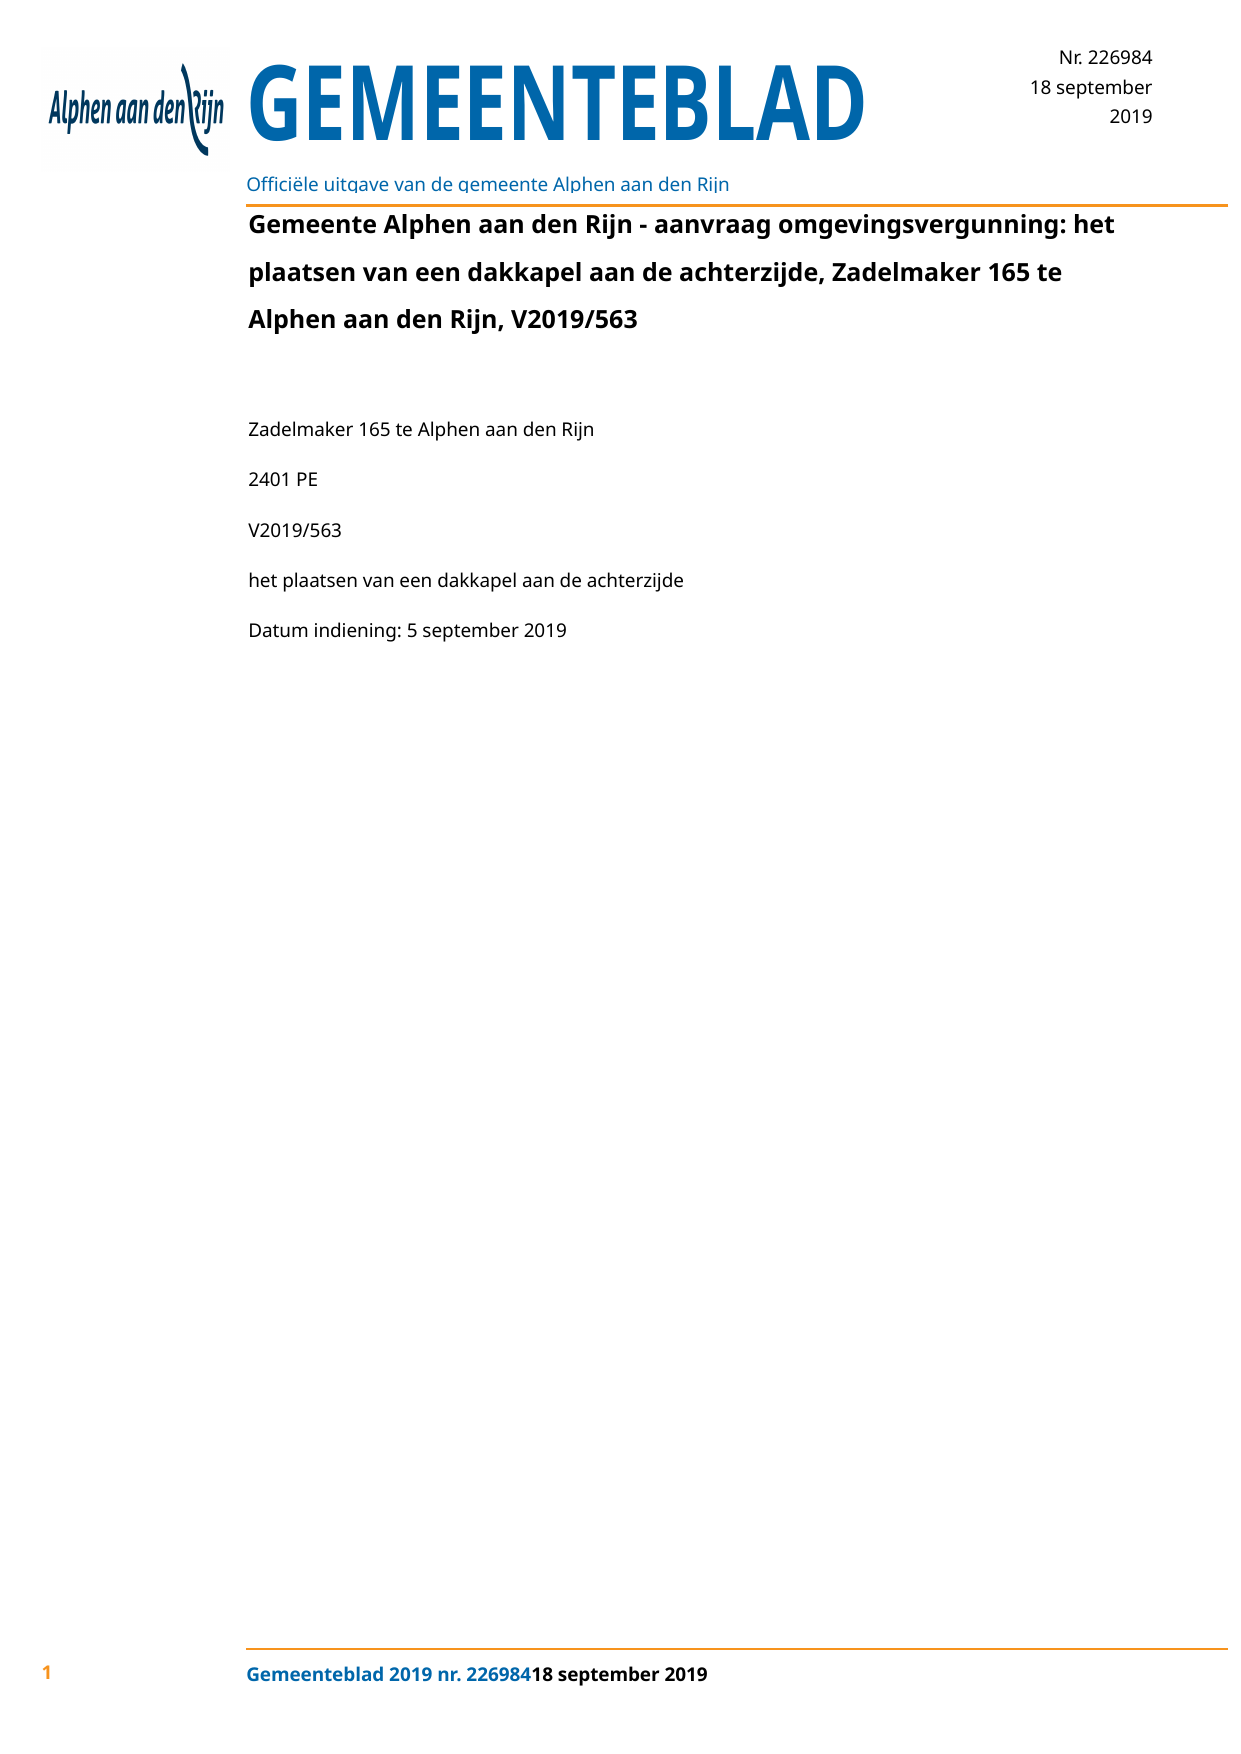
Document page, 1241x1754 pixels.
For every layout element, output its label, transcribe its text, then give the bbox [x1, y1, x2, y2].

text 2401 PE [248, 466, 1152, 492]
text Datum indiening: 5 september 2019 [248, 618, 1152, 643]
text Zadelmaker 165 te Alphen aan den Rijn [248, 416, 1152, 442]
text V2019/563 [248, 517, 1152, 542]
text het plaatsen van een dakkapel aan de achterzijde [248, 567, 1152, 593]
picture [41, 47, 231, 172]
text Gemeente Alphen aan den Rijn - aanvraag omgevingsvergunning: het plaatsen van een dakkapel aan de achterzijde, Zadelmaker 165 te Alphen aan den Rijn, V2019/563 [248, 207, 1152, 336]
